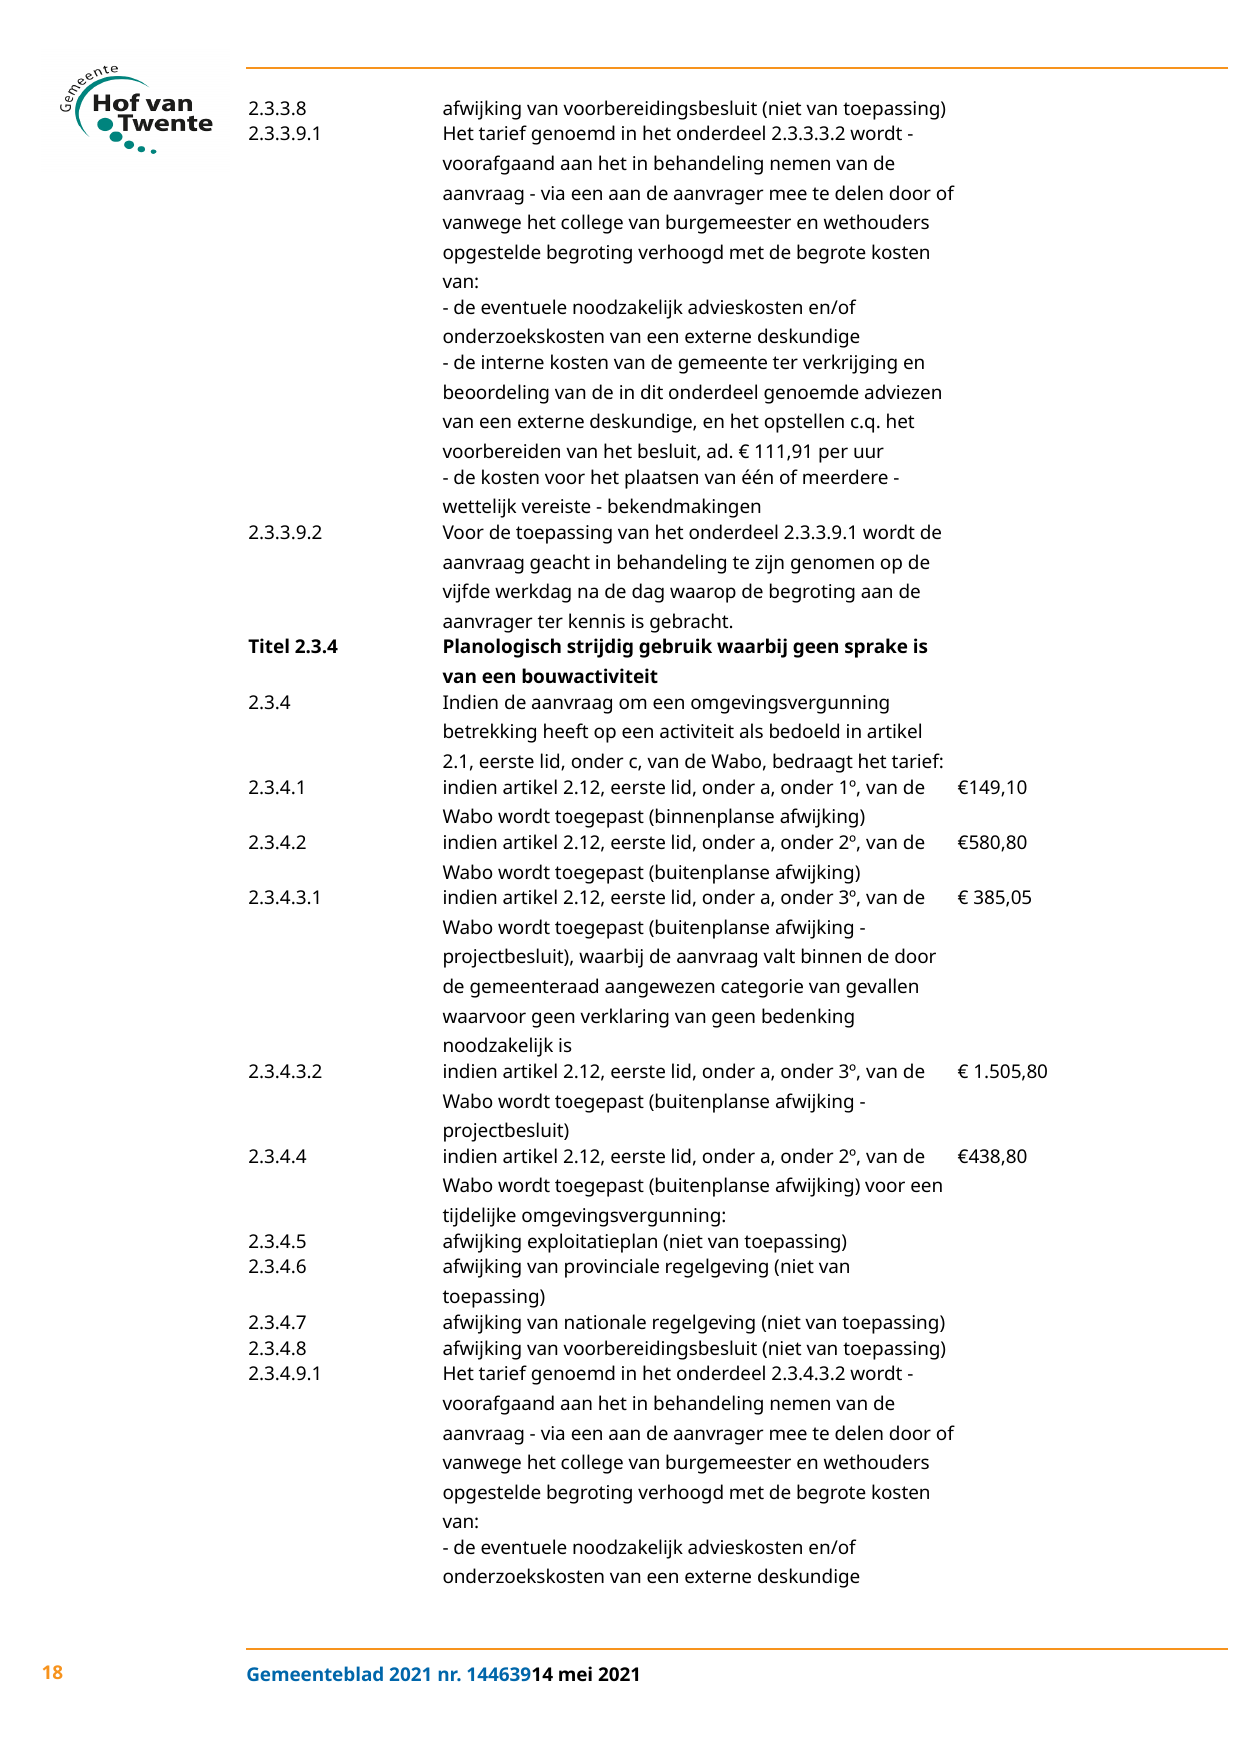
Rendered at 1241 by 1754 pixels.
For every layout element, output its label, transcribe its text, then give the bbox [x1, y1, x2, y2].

table_cell [958, 634, 1152, 689]
table_cell Planologisch strijdig gebruik waarbij geen sprake is van een bouwactiviteit [442, 634, 957, 689]
table_cell [958, 1335, 1152, 1361]
table_cell 2.3.4.3.2 [248, 1058, 442, 1143]
table_cell 2.3.4.2 [248, 829, 442, 884]
table_cell afwijking van voorbereidingsbesluit (niet van toepassing) [442, 95, 957, 121]
table_cell 2.3.4.1 [248, 774, 442, 829]
table_cell [958, 1228, 1152, 1254]
table_cell indien artikel 2.12, eerste lid, onder a, onder 2º, van de Wabo wordt toegepast (buitenplanse afwijking) voor een tijdelijke omgevingsvergunning: [442, 1143, 957, 1228]
picture [41, 47, 231, 172]
table_cell Titel 2.3.4 [248, 634, 442, 689]
table_cell [958, 1361, 1152, 1534]
table_cell [958, 121, 1152, 294]
table_cell 2.3.4.7 [248, 1309, 442, 1335]
table_cell [958, 689, 1152, 774]
table_cell - de kosten voor het plaatsen van één of meerdere - wettelijk vereiste - bekendmakingen [442, 464, 957, 519]
table_cell [248, 294, 442, 349]
table_cell [958, 1534, 1152, 1589]
table_cell afwijking van nationale regelgeving (niet van toepassing) [442, 1309, 957, 1335]
table_cell [958, 294, 1152, 349]
table_cell €438,80 [958, 1143, 1152, 1228]
table_cell €580,80 [958, 829, 1152, 884]
table_cell indien artikel 2.12, eerste lid, onder a, onder 3º, van de Wabo wordt toegepast (buitenplanse afwijking - projectbesluit) [442, 1058, 957, 1143]
table_cell 2.3.3.9.2 [248, 519, 442, 634]
table_cell afwijking exploitatieplan (niet van toepassing) [442, 1228, 957, 1254]
table_cell afwijking van voorbereidingsbesluit (niet van toepassing) [442, 1335, 957, 1361]
table_cell Het tarief genoemd in het onderdeel 2.3.4.3.2 wordt - voorafgaand aan het in behandeling nemen van de aanvraag - via een aan de aanvrager mee te delen door of vanwege het college van burgemeester en wethouders opgestelde begroting verhoogd met de begrote kosten van: [442, 1361, 957, 1534]
table_cell 2.3.4.8 [248, 1335, 442, 1361]
table_cell Indien de aanvraag om een omgevingsvergunning betrekking heeft op een activiteit als bedoeld in artikel 2.1, eerste lid, onder c, van de Wabo, bedraagt het tarief: [442, 689, 957, 774]
table_cell - de interne kosten van de gemeente ter verkrijging en beoordeling van de in dit onderdeel genoemde adviezen van een externe deskundige, en het opstellen c.q. het voorbereiden van het besluit, ad. € 111,91 per uur [442, 350, 957, 464]
table_cell [958, 464, 1152, 519]
table_cell [958, 350, 1152, 464]
table_cell 2.3.4.5 [248, 1228, 442, 1254]
table_cell 2.3.3.8 [248, 95, 442, 121]
table_cell € 1.505,80 [958, 1058, 1152, 1143]
table_cell Het tarief genoemd in het onderdeel 2.3.3.3.2 wordt - voorafgaand aan het in behandeling nemen van de aanvraag - via een aan de aanvrager mee te delen door of vanwege het college van burgemeester en wethouders opgestelde begroting verhoogd met de begrote kosten van: [442, 121, 957, 294]
table_cell 2.3.3.9.1 [248, 121, 442, 294]
table_cell 2.3.4 [248, 689, 442, 774]
table_cell [958, 519, 1152, 634]
table_cell indien artikel 2.12, eerste lid, onder a, onder 2º, van de Wabo wordt toegepast (buitenplanse afwijking) [442, 829, 957, 884]
table_cell - de eventuele noodzakelijk advieskosten en/of onderzoekskosten van een externe deskundige [442, 294, 957, 349]
table_cell [958, 1254, 1152, 1309]
table_cell Voor de toepassing van het onderdeel 2.3.3.9.1 wordt de aanvraag geacht in behandeling te zijn genomen op de vijfde werkdag na de dag waarop de begroting aan de aanvrager ter kennis is gebracht. [442, 519, 957, 634]
table_cell indien artikel 2.12, eerste lid, onder a, onder 3º, van de Wabo wordt toegepast (buitenplanse afwijking - projectbesluit), waarbij de aanvraag valt binnen de door de gemeenteraad aangewezen categorie van gevallen waarvoor geen verklaring van geen bedenking noodzakelijk is [442, 885, 957, 1058]
table_cell 2.3.4.6 [248, 1254, 442, 1309]
table_cell indien artikel 2.12, eerste lid, onder a, onder 1º, van de Wabo wordt toegepast (binnenplanse afwijking) [442, 774, 957, 829]
table_cell afwijking van provinciale regelgeving (niet van toepassing) [442, 1254, 957, 1309]
table_cell [248, 1534, 442, 1589]
table_cell [248, 350, 442, 464]
table_cell 2.3.4.3.1 [248, 885, 442, 1058]
table_cell € 385,05 [958, 885, 1152, 1058]
table_cell €149,10 [958, 774, 1152, 829]
table_cell 2.3.4.4 [248, 1143, 442, 1228]
table_cell [958, 1309, 1152, 1335]
table_cell [248, 464, 442, 519]
table_cell - de eventuele noodzakelijk advieskosten en/of onderzoekskosten van een externe deskundige [442, 1534, 957, 1589]
table_cell [958, 95, 1152, 121]
table_cell 2.3.4.9.1 [248, 1361, 442, 1534]
